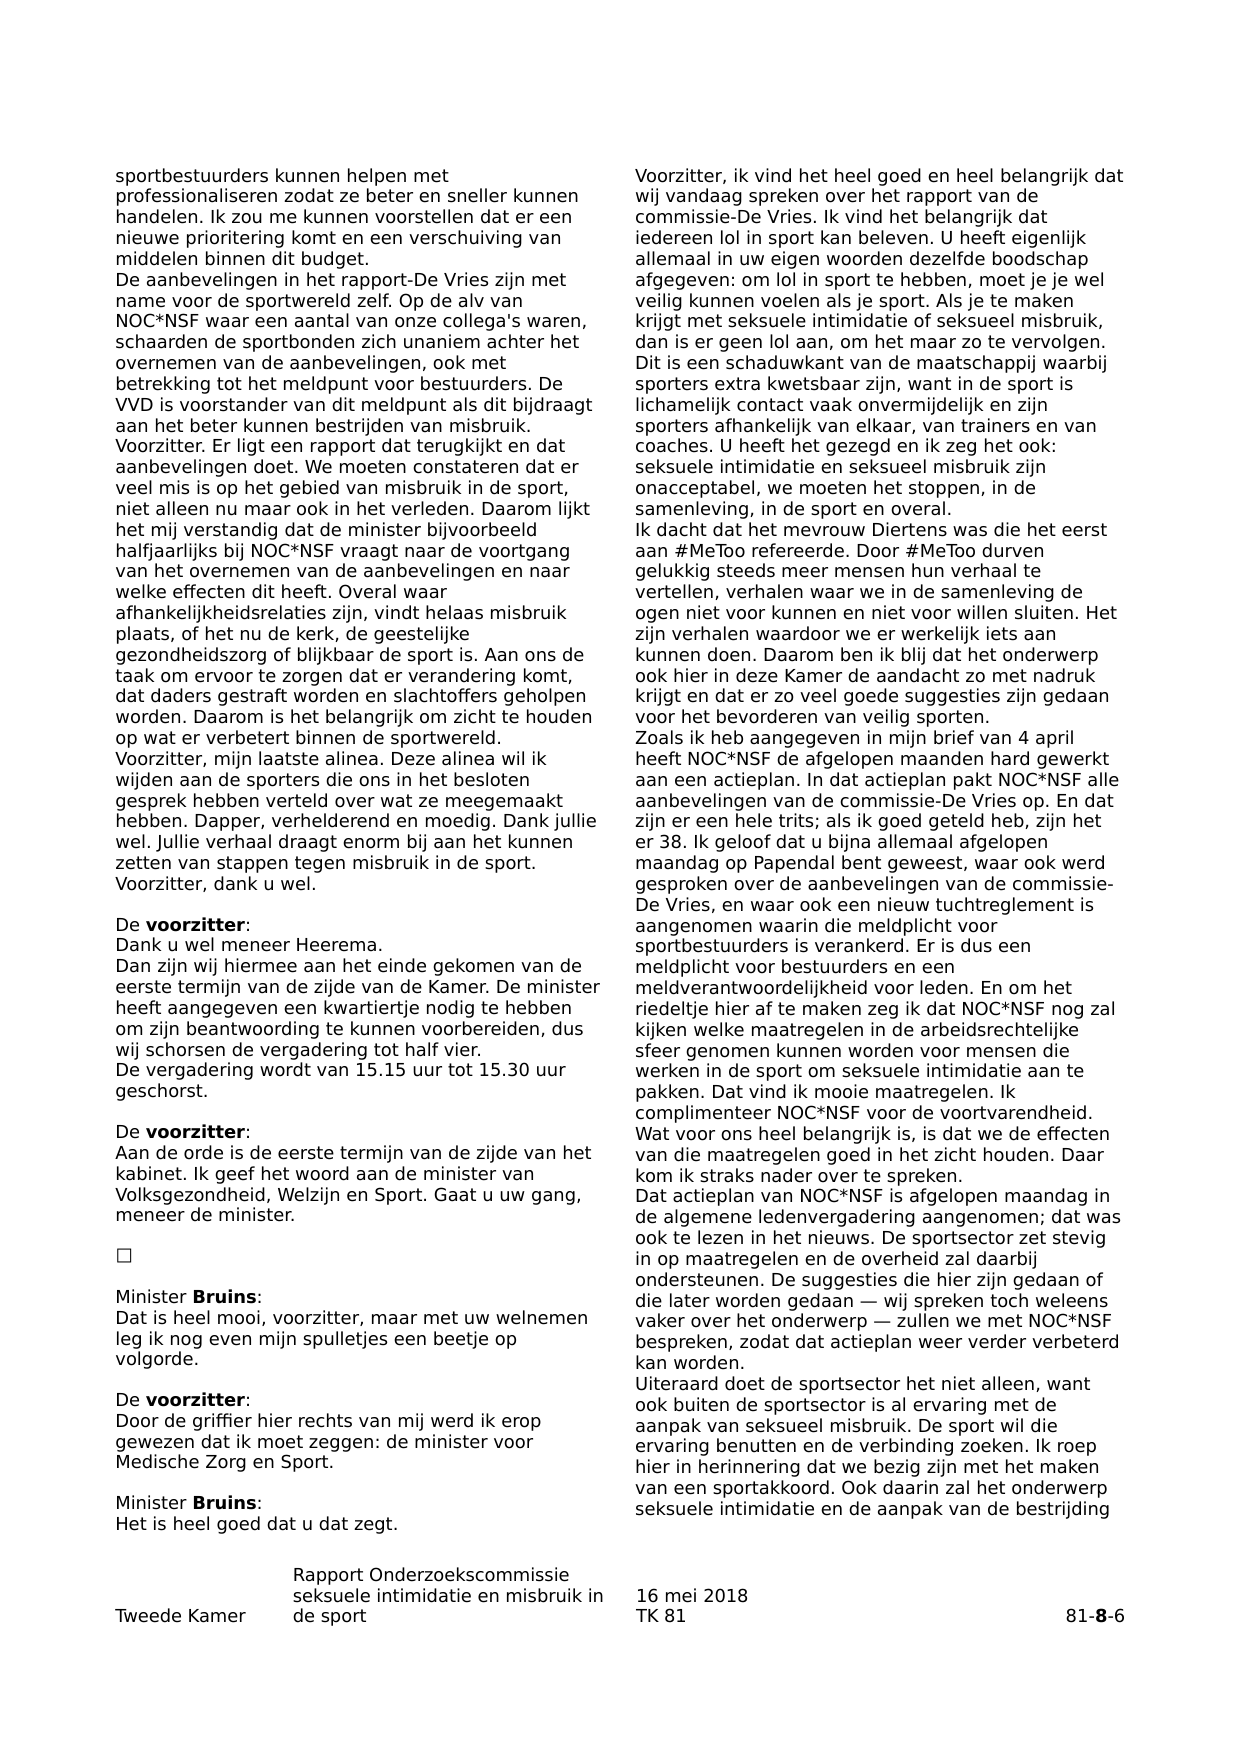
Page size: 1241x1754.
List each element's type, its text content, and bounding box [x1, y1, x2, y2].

text De voorzitter: [115, 914, 605, 935]
text De aanbevelingen in het rapport-De Vries zijn met name voor de sportwereld zelf. Op de alv van NOC*NSF waar een aantal van onze collega's waren, schaarden de sportbonden zich unaniem achter het overnemen van de aanbevelingen, ook met betrekking tot het meldpunt voor bestuurders. De VVD is voorstander van dit meldpunt als dit bijdraagt aan het beter kunnen bestrijden van misbruik. [115, 269, 605, 436]
text Ik dacht dat het mevrouw Diertens was die het eerst aan #MeToo refereerde. Door #MeToo durven gelukkig steeds meer mensen hun verhaal te vertellen, verhalen waar we in de samenleving de ogen niet voor kunnen en niet voor willen sluiten. Het zijn verhalen waardoor we er werkelijk iets aan kunnen doen. Daarom ben ik blij dat het onderwerp ook hier in deze Kamer de aandacht zo met nadruk krijgt en dat er zo veel goede suggesties zijn gedaan voor het bevorderen van veilig sporten. [635, 519, 1125, 728]
text Minister Bruins: [115, 1493, 605, 1514]
text Aan de orde is de eerste termijn van de zijde van het kabinet. Ik geef het woord aan de minister van Volksgezondheid, Welzijn en Sport. Gaat u uw gang, meneer de minister. [115, 1143, 605, 1226]
text Uiteraard doet de sportsector het niet alleen, want ook buiten de sportsector is al ervaring met de aanpak van seksueel misbruik. De sport wil die ervaring benutten en de verbinding zoeken. Ik roep hier in herinnering dat we bezig zijn met het maken van een sportakkoord. Ook daarin zal het onderwerp seksuele intimidatie en de aanpak van de bestrijding [635, 1374, 1125, 1519]
text Dat actieplan van NOC*NSF is afgelopen maandag in de algemene ledenvergadering aangenomen; dat was ook te lezen in het nieuws. De sportsector zet stevig in op maatregelen en de overheid zal daarbij ondersteunen. De suggesties die hier zijn gedaan of die later worden gedaan — wij spreken toch weleens vaker over het onderwerp — zullen we met NOC*NSF bespreken, zodat dat actieplan weer verder verbeterd kan worden. [635, 1186, 1125, 1374]
text Dat is heel mooi, voorzitter, maar met uw welnemen leg ik nog even mijn spulletjes een beetje op volgorde. [115, 1307, 605, 1370]
text Voorzitter, ik vind het heel goed en heel belangrijk dat wij vandaag spreken over het rapport van de commissie-De Vries. Ik vind het belangrijk dat iedereen lol in sport kan beleven. U heeft eigenlijk allemaal in uw eigen woorden dezelfde boodschap afgegeven: om lol in sport te hebben, moet je je wel veilig kunnen voelen als je sport. Als je te maken krijgt met seksuele intimidatie of seksueel misbruik, dan is er geen lol aan, om het maar zo te vervolgen. Dit is een schaduwkant van de maatschappij waarbij sporters extra kwetsbaar zijn, want in de sport is lichamelijk contact vaak onvermijdelijk en zijn sporters afhankelijk van elkaar, van trainers en van coaches. U heeft het gezegd en ik zeg het ook: seksuele intimidatie en seksueel misbruik zijn onacceptabel, we moeten het stoppen, in de samenleving, in de sport en overal. [635, 165, 1125, 519]
text Minister Bruins: [115, 1287, 605, 1307]
text Dan zijn wij hiermee aan het einde gekomen van de eerste termijn van de zijde van de Kamer. De minister heeft aangegeven een kwartiertje nodig te hebben om zijn beantwoording te kunnen voorbereiden, dus wij schorsen de vergadering tot half vier. [115, 956, 605, 1060]
text Zoals ik heb aangegeven in mijn brief van 4 april heeft NOC*NSF de afgelopen maanden hard gewerkt aan een actieplan. In dat actieplan pakt NOC*NSF alle aanbevelingen van de commissie-De Vries op. En dat zijn er een hele trits; als ik goed geteld heb, zijn het er 38. Ik geloof dat u bijna allemaal afgelopen maandag op Papendal bent geweest, waar ook werd gesproken over de aanbevelingen van de commissie-De Vries, en waar ook een nieuw tuchtreglement is aangenomen waarin die meldplicht voor sportbestuurders is verankerd. Er is dus een meldplicht voor bestuurders en een meldverantwoordelijkheid voor leden. En om het riedeltje hier af te maken zeg ik dat NOC*NSF nog zal kijken welke maatregelen in de arbeidsrechtelijke sfeer genomen kunnen worden voor mensen die werken in de sport om seksuele intimidatie aan te pakken. Dat vind ik mooie maatregelen. Ik complimenteer NOC*NSF voor de voortvarendheid. Wat voor ons heel belangrijk is, is dat we de effecten van die maatregelen goed in het zicht houden. Daar kom ik straks nader over te spreken. [635, 728, 1125, 1186]
text Het is heel goed dat u dat zegt. [115, 1514, 605, 1535]
text De voorzitter: [115, 1122, 605, 1143]
text De voorzitter: [115, 1390, 605, 1411]
text ⬜ [115, 1246, 605, 1267]
text Dank u wel meneer Heerema. [115, 935, 605, 956]
text Voorzitter. Er ligt een rapport dat terugkijkt en dat aanbevelingen doet. We moeten constateren dat er veel mis is op het gebied van misbruik in de sport, niet alleen nu maar ook in het verleden. Daarom lijkt het mij verstandig dat de minister bijvoorbeeld halfjaarlijks bij NOC*NSF vraagt naar de voortgang van het overnemen van de aanbevelingen en naar welke effecten dit heeft. Overal waar afhankelijkheidsrelaties zijn, vindt helaas misbruik plaats, of het nu de kerk, de geestelijke gezondheidszorg of blijkbaar de sport is. Aan ons de taak om ervoor te zorgen dat er verandering komt, dat daders gestraft worden en slachtoffers geholpen worden. Daarom is het belangrijk om zicht te houden op wat er verbetert binnen de sportwereld. [115, 436, 605, 749]
text De vergadering wordt van 15.15 uur tot 15.30 uur geschorst. [115, 1060, 605, 1102]
text sportbestuurders kunnen helpen met professionaliseren zodat ze beter en sneller kunnen handelen. Ik zou me kunnen voorstellen dat er een nieuwe prioritering komt en een verschuiving van middelen binnen dit budget. [115, 165, 605, 269]
text Door de griffier hier rechts van mij werd ik erop gewezen dat ik moet zeggen: de minister voor Medische Zorg en Sport. [115, 1411, 605, 1473]
text Voorzitter, mijn laatste alinea. Deze alinea wil ik wijden aan de sporters die ons in het besloten gesprek hebben verteld over wat ze meegemaakt hebben. Dapper, verhelderend en moedig. Dank jullie wel. Jullie verhaal draagt enorm bij aan het kunnen zetten van stappen tegen misbruik in de sport. Voorzitter, dank u wel. [115, 749, 605, 894]
